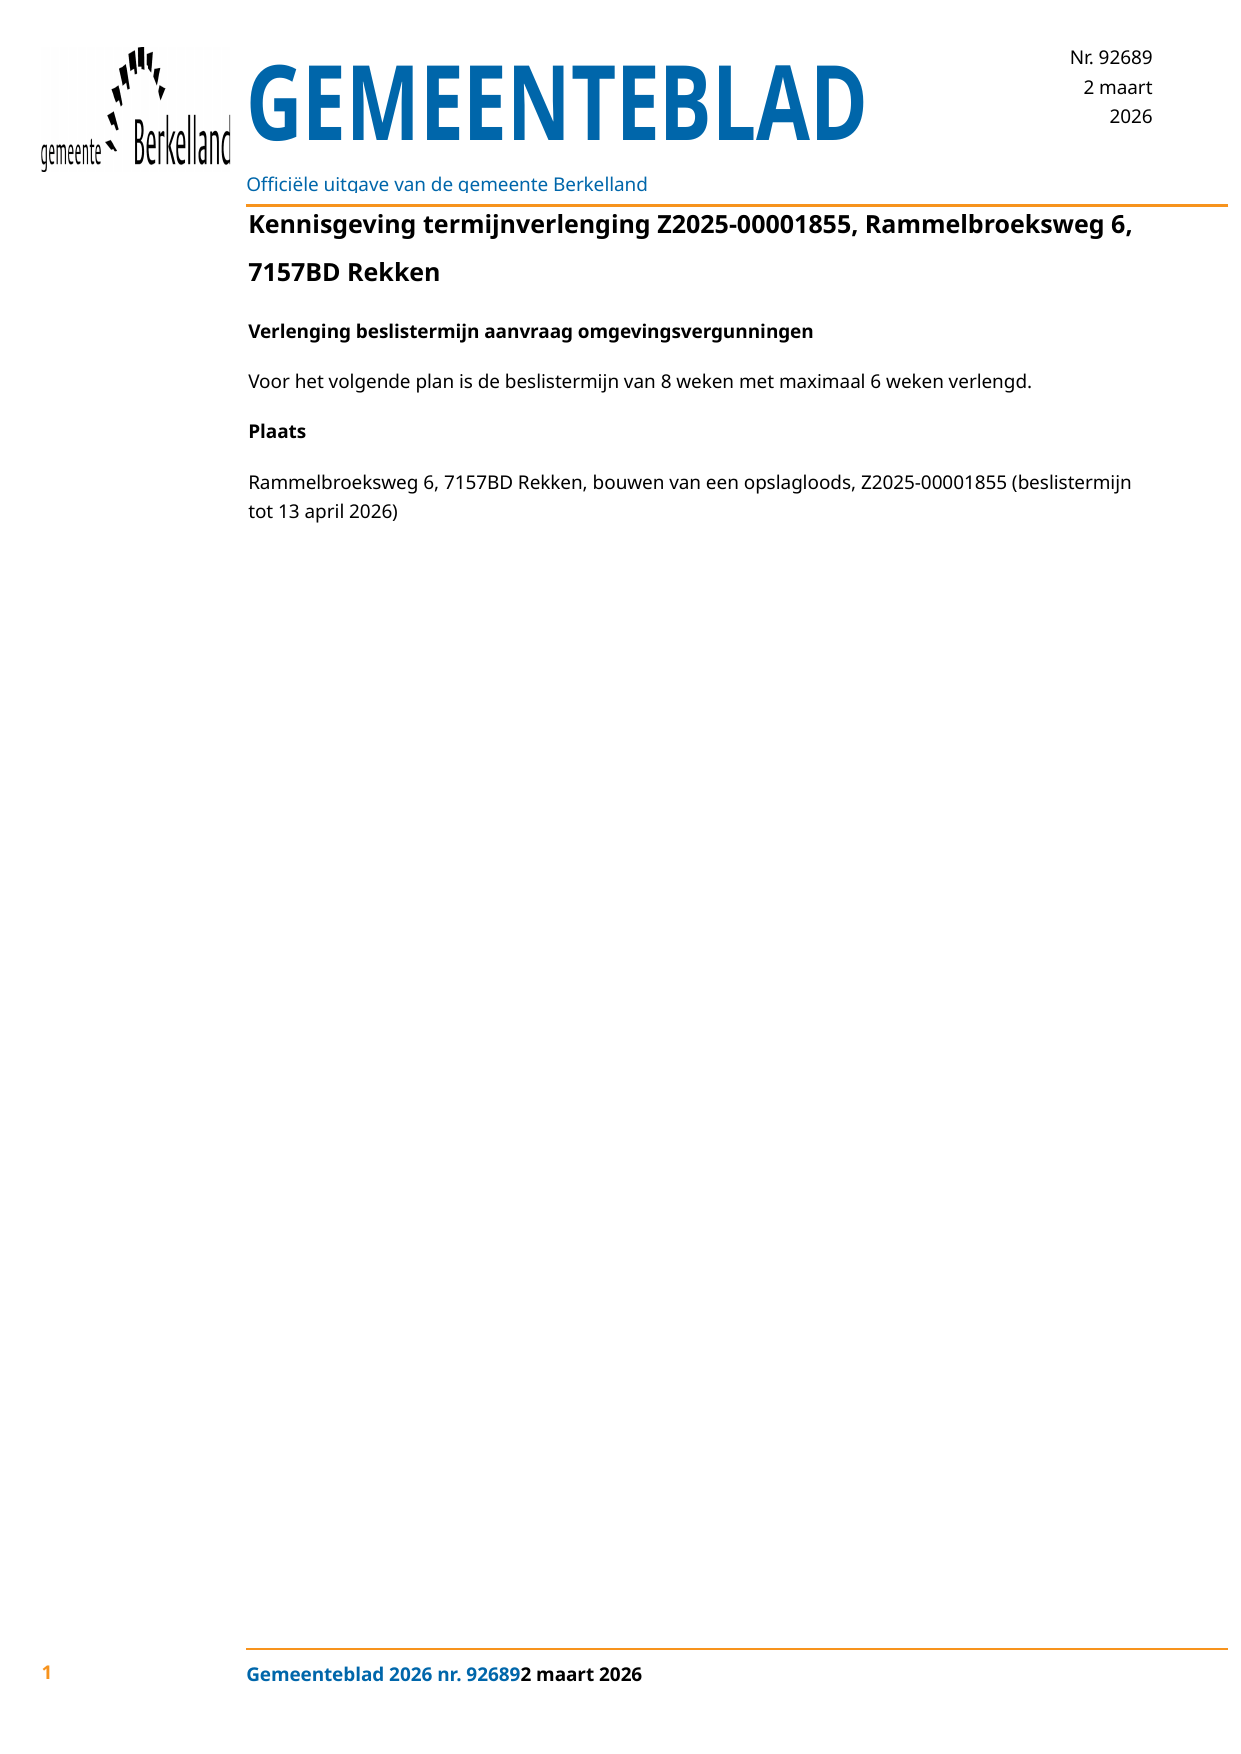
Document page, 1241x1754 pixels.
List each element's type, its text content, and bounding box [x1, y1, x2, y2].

picture [41, 47, 231, 172]
text Voor het volgende plan is de beslistermijn van 8 weken met maximaal 6 weken verlengd. [248, 368, 1152, 394]
text Verlenging beslistermijn aanvraag omgevingsvergunningen [248, 318, 1152, 344]
text Plaats [248, 419, 1152, 444]
text Rammelbroeksweg 6, 7157BD Rekken, bouwen van een opslagloods, Z2025-00001855 (beslistermijn tot 13 april 2026) [248, 469, 1152, 524]
text Kennisgeving termijnverlenging Z2025-00001855, Rammelbroeksweg 6, 7157BD Rekken [248, 207, 1152, 288]
